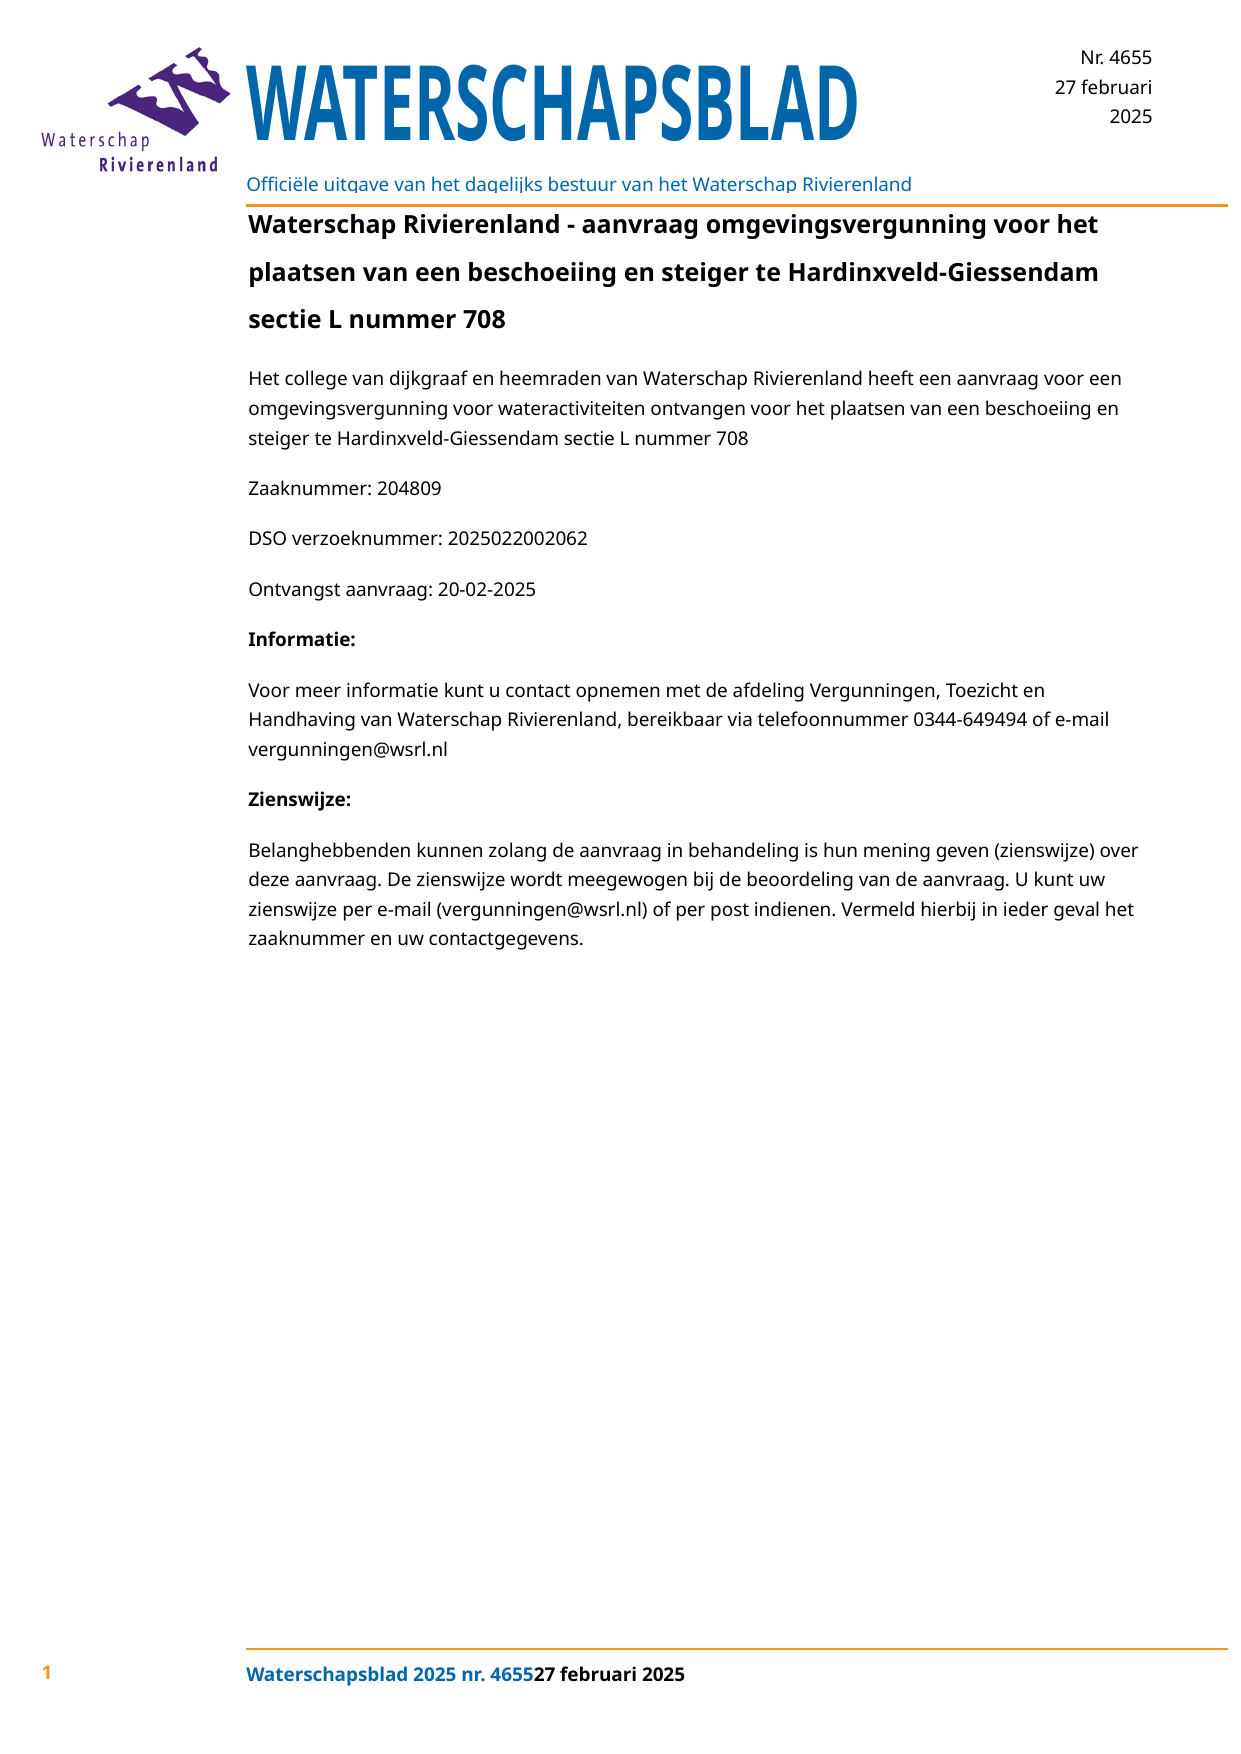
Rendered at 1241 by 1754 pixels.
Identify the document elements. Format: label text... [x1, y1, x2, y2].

text Het college van dijkgraaf en heemraden van Waterschap Rivierenland heeft een aanvraag voor een omgevingsvergunning voor wateractiviteiten ontvangen voor het plaatsen van een beschoeiing en steiger te Hardinxveld-Giessendam sectie L nummer 708 [248, 366, 1152, 450]
text Voor meer informatie kunt u contact opnemen met de afdeling Vergunningen, Toezicht en Handhaving van Waterschap Rivierenland, bereikbaar via telefoonnummer 0344-649494 of e-mail vergunningen@wsrl.nl [248, 677, 1152, 762]
text Ontvangst aanvraag: 20-02-2025 [248, 576, 1152, 602]
text Waterschap Rivierenland - aanvraag omgevingsvergunning voor het plaatsen van een beschoeiing en steiger te Hardinxveld-Giessendam sectie L nummer 708 [248, 207, 1152, 336]
text Belanghebbenden kunnen zolang de aanvraag in behandeling is hun mening geven (zienswijze) over deze aanvraag. De zienswijze wordt meegewogen bij de beoordeling van de aanvraag. U kunt uw zienswijze per e-mail (vergunningen@wsrl.nl) of per post indienen. Vermeld hierbij in ieder geval het zaaknummer en uw contactgegevens. [248, 837, 1152, 951]
text Zienswijze: [248, 786, 1152, 812]
text Zaaknummer: 204809 [248, 475, 1152, 501]
text DSO verzoeknummer: 2025022002062 [248, 526, 1152, 551]
picture [41, 47, 231, 172]
text Informatie: [248, 626, 1152, 652]
